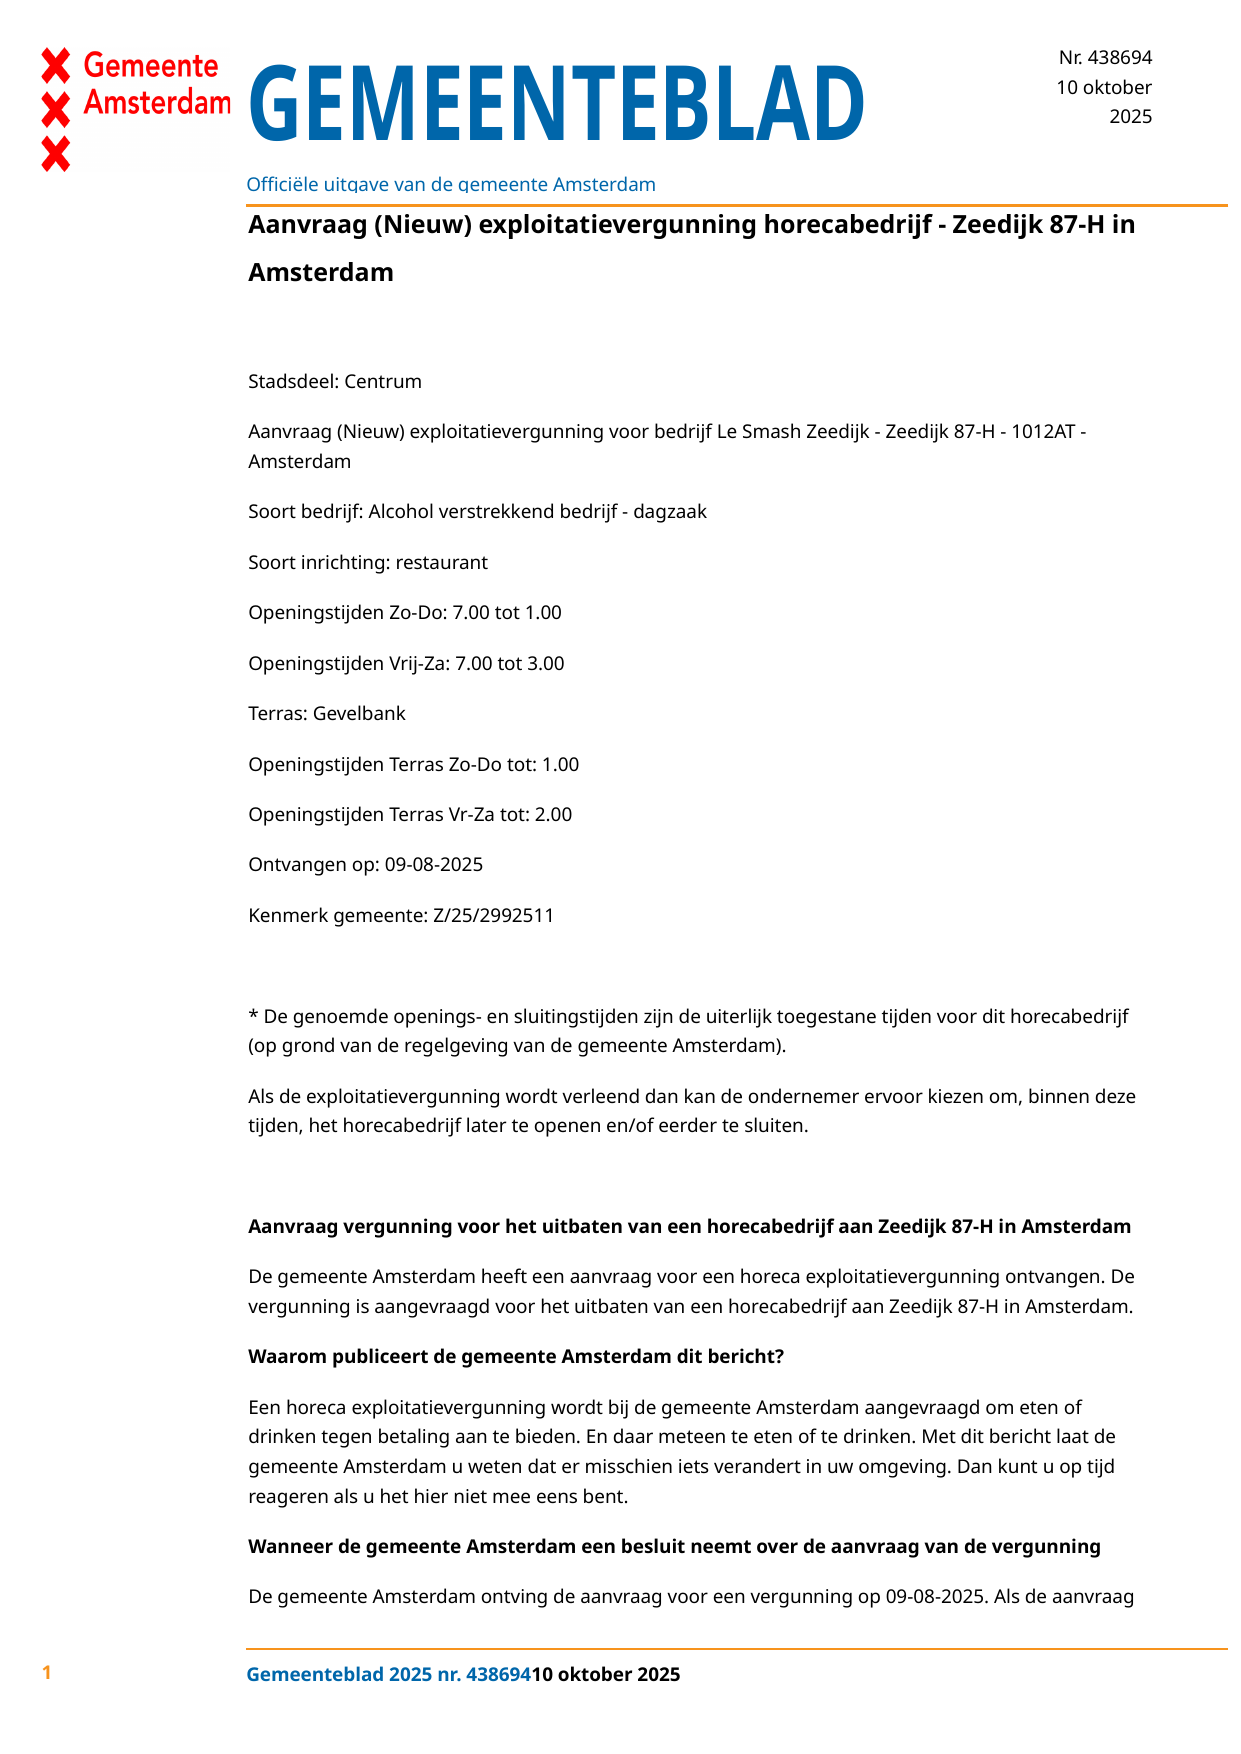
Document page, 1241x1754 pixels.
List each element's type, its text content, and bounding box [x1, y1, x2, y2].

text Openingstijden Terras Vr-Za tot: 2.00 [248, 801, 1152, 827]
text Stadsdeel: Centrum [248, 368, 1152, 394]
text De gemeente Amsterdam ontving de aanvraag voor een vergunning op 09-08-2025. Als de aanvraag [248, 1584, 1152, 1609]
text * De genoemde openings- en sluitingstijden zijn de uiterlijk toegestane tijden voor dit horecabedrijf (op grond van de regelgeving van de gemeente Amsterdam). [248, 1003, 1152, 1058]
picture [41, 47, 231, 172]
text Kenmerk gemeente: Z/25/2992511 [248, 902, 1152, 928]
text Wanneer de gemeente Amsterdam een besluit neemt over de aanvraag van de vergunning [248, 1533, 1152, 1559]
text Aanvraag vergunning voor het uitbaten van een horecabedrijf aan Zeedijk 87-H in Amsterdam [248, 1213, 1152, 1239]
text Openingstijden Terras Zo-Do tot: 1.00 [248, 751, 1152, 777]
text Openingstijden Vrij-Za: 7.00 tot 3.00 [248, 650, 1152, 676]
text De gemeente Amsterdam heeft een aanvraag voor een horeca exploitatievergunning ontvangen. De vergunning is aangevraagd voor het uitbaten van een horecabedrijf aan Zeedijk 87-H in Amsterdam. [248, 1264, 1152, 1319]
text Aanvraag (Nieuw) exploitatievergunning horecabedrijf - Zeedijk 87-H in Amsterdam [248, 207, 1152, 288]
text Als de exploitatievergunning wordt verleend dan kan de ondernemer ervoor kiezen om, binnen deze tijden, het horecabedrijf later te openen en/of eerder te sluiten. [248, 1083, 1152, 1138]
text Ontvangen op: 09-08-2025 [248, 852, 1152, 877]
text Soort bedrijf: Alcohol verstrekkend bedrijf - dagzaak [248, 499, 1152, 524]
text Aanvraag (Nieuw) exploitatievergunning voor bedrijf Le Smash Zeedijk - Zeedijk 87-H - 1012AT - Amsterdam [248, 419, 1152, 474]
text Openingstijden Zo-Do: 7.00 tot 1.00 [248, 599, 1152, 625]
text Waarom publiceert de gemeente Amsterdam dit bericht? [248, 1344, 1152, 1369]
text Terras: Gevelbank [248, 700, 1152, 726]
text Een horeca exploitatievergunning wordt bij de gemeente Amsterdam aangevraagd om eten of drinken tegen betaling aan te bieden. En daar meteen te eten of te drinken. Met dit bericht laat de gemeente Amsterdam u weten dat er misschien iets verandert in uw omgeving. Dan kunt u op tijd reageren als u het hier niet mee eens bent. [248, 1394, 1152, 1509]
text Soort inrichting: restaurant [248, 549, 1152, 575]
